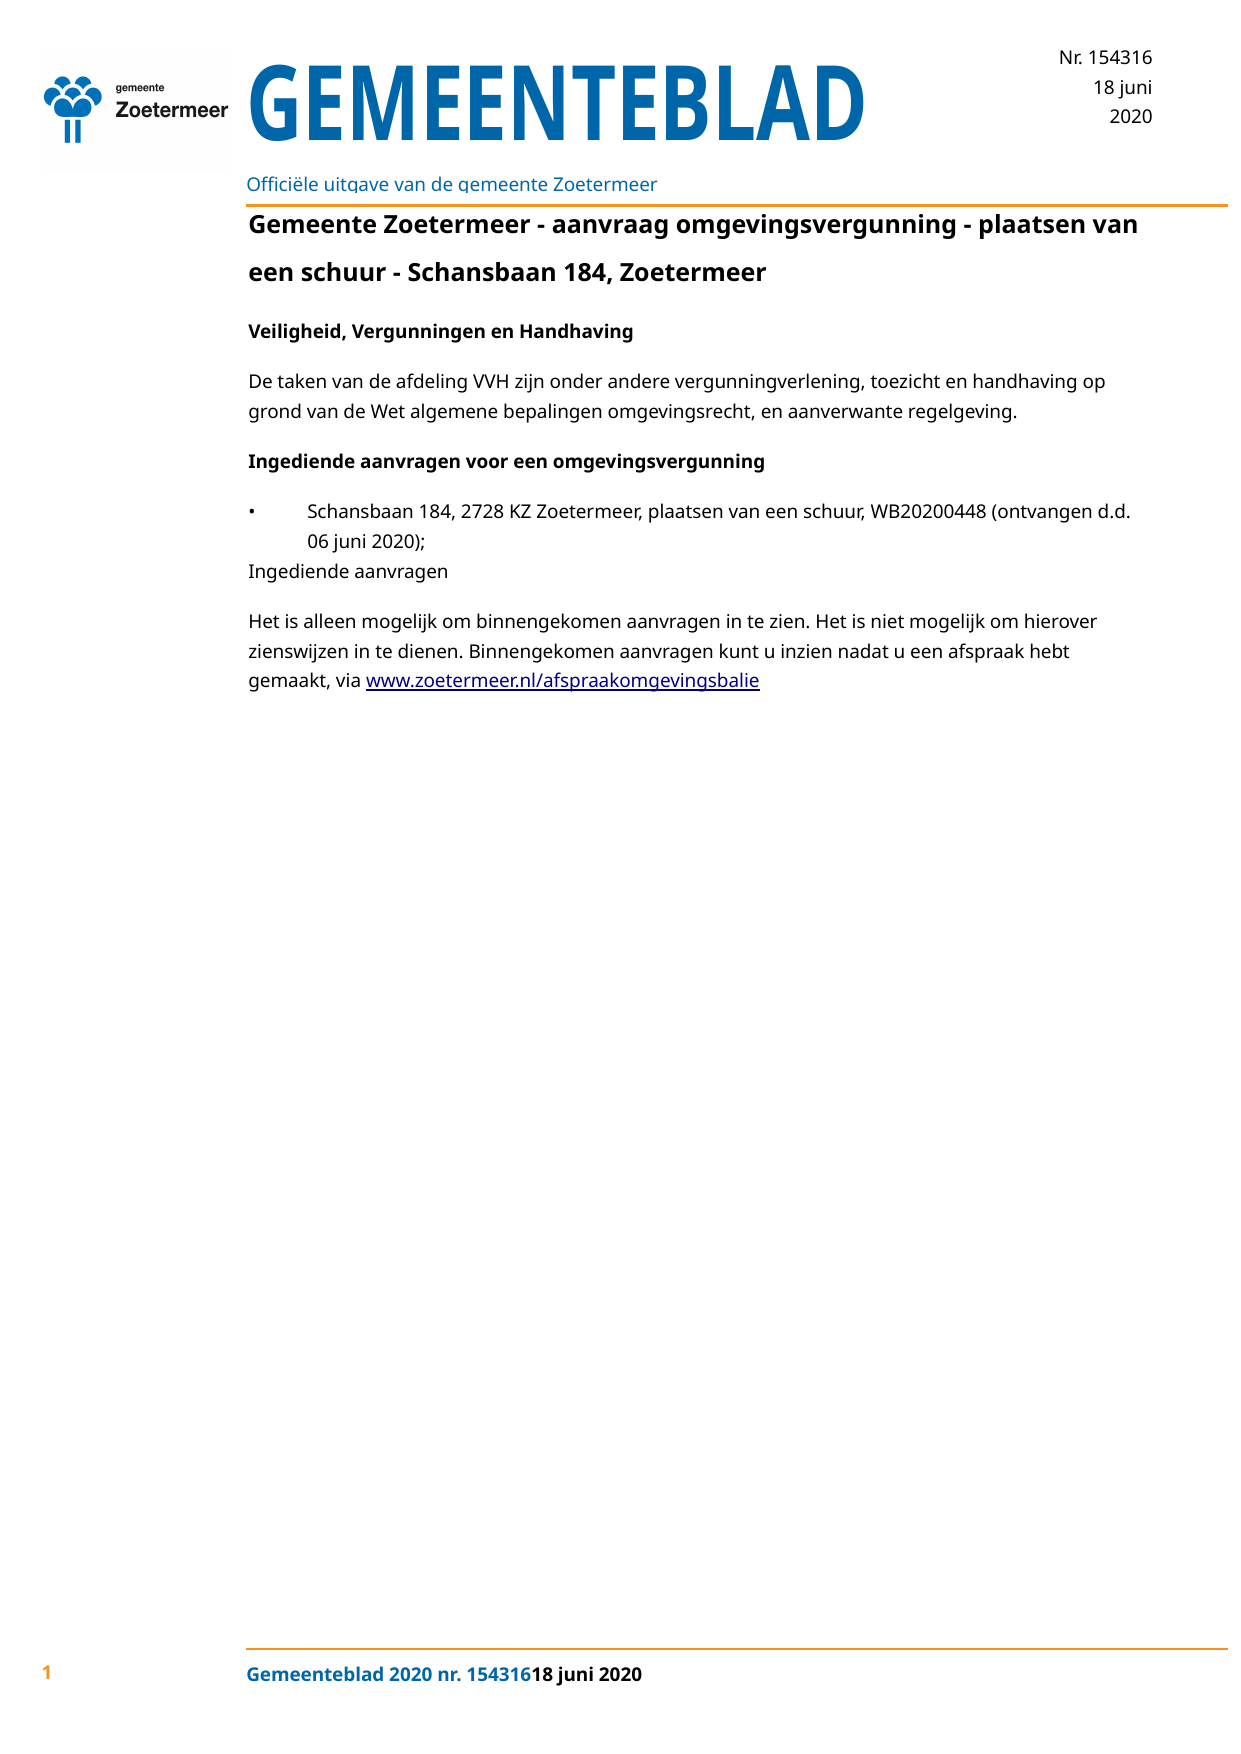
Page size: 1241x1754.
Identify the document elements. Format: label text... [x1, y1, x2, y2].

text De taken van de afdeling VVH zijn onder andere vergunningverlening, toezicht en handhaving op grond van de Wet algemene bepalingen omgevingsrecht, en aanverwante regelgeving. [248, 368, 1152, 424]
text Ingediende aanvragen voor een omgevingsvergunning [248, 448, 1152, 474]
text Het is alleen mogelijk om binnengekomen aanvragen in te zien. Het is niet mogelijk om hierover zienswijzen in te dienen. Binnengekomen aanvragen kunt u inzien nadat u een afspraak hebt gemaakt, via www.zoetermeer.nl/afspraakomgevingsbalie [248, 608, 1152, 693]
list Schansbaan 184, 2728 KZ Zoetermeer, plaatsen van een schuur, WB20200448 (ontvangen d.d. 06 juni 2020); [248, 499, 1152, 554]
text Gemeente Zoetermeer - aanvraag omgevingsvergunning - plaatsen van een schuur - Schansbaan 184, Zoetermeer [248, 207, 1152, 288]
text Ingediende aanvragen [248, 558, 1152, 584]
picture [41, 47, 231, 172]
text Veiligheid, Vergunningen en Handhaving [248, 318, 1152, 344]
